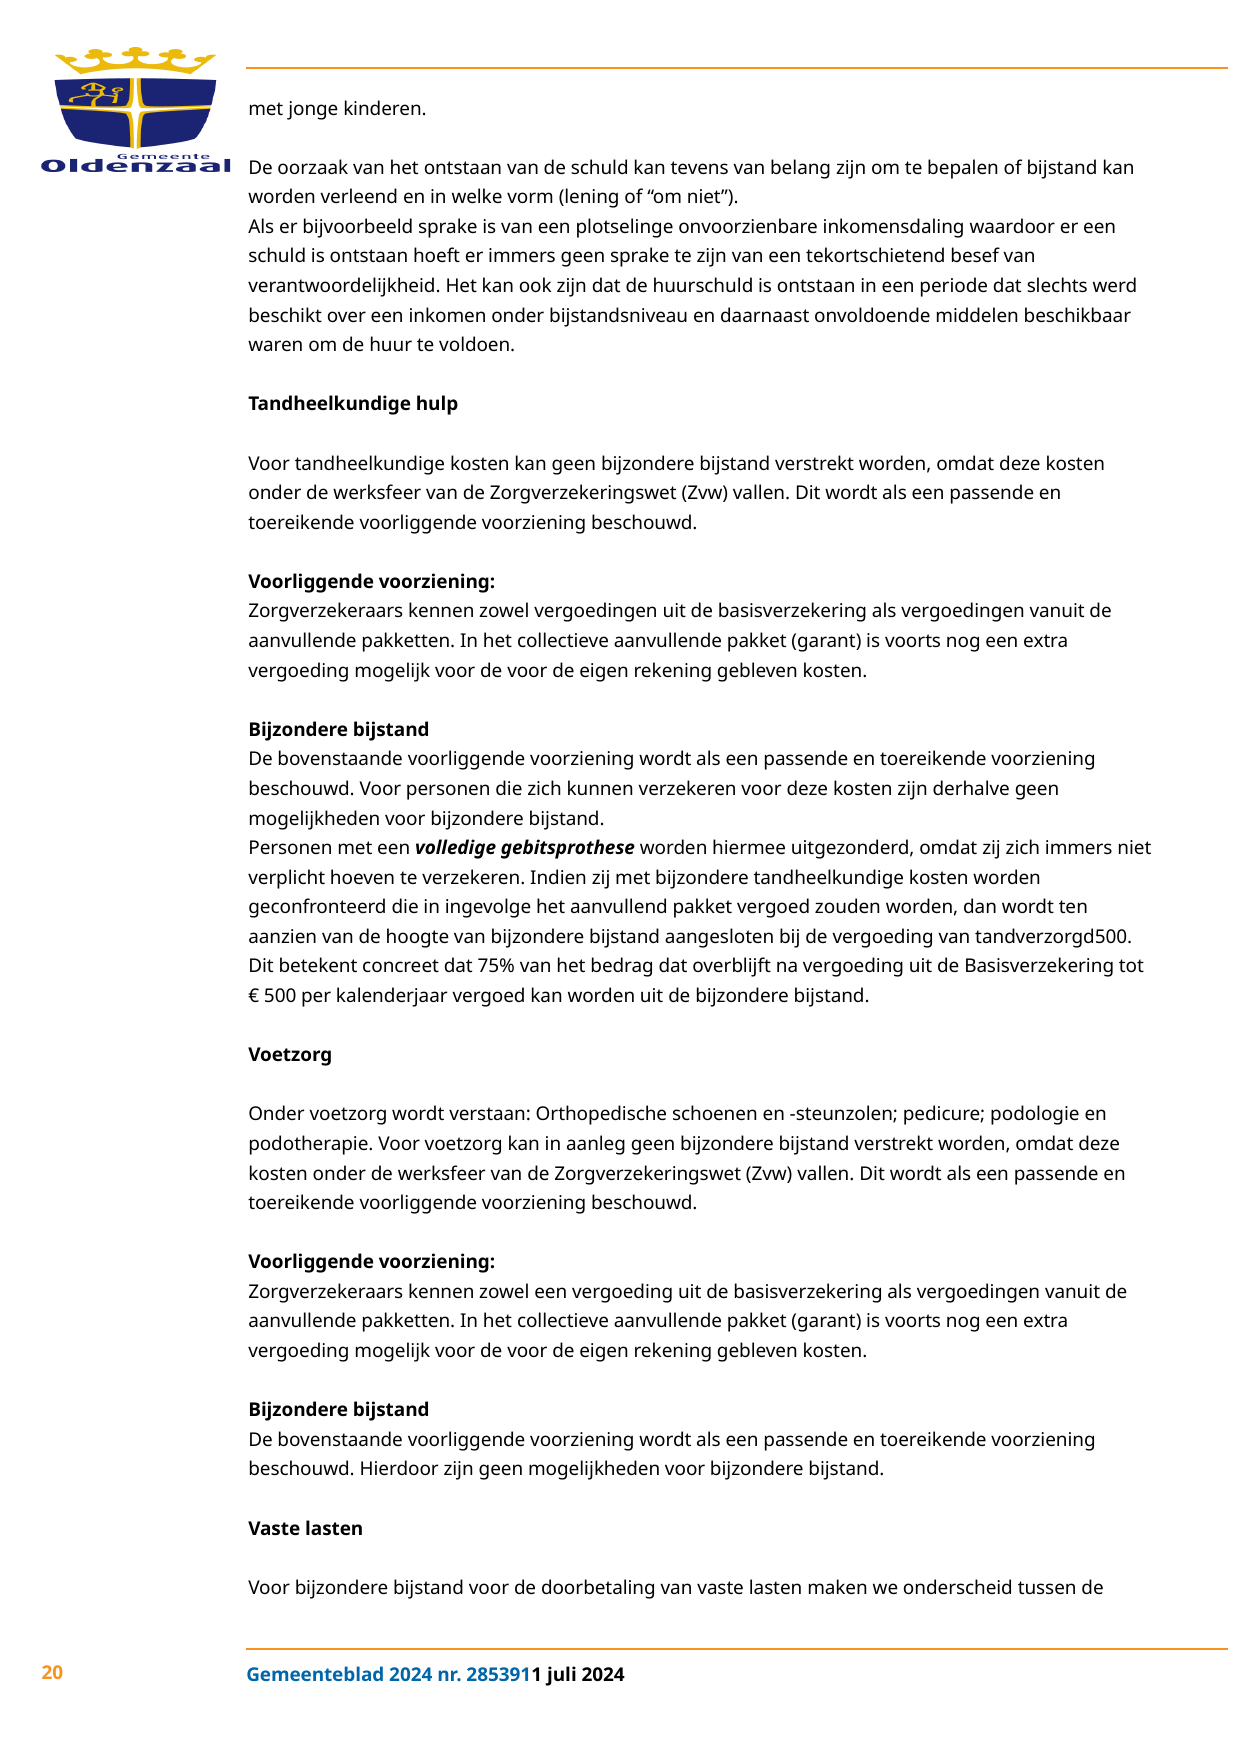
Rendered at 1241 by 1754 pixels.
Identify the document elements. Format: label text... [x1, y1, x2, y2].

text Tandheelkundige hulp [248, 391, 1152, 416]
text Onder voetzorg wordt verstaan: Orthopedische schoenen en -steunzolen; pedicure; podologie en podotherapie. Voor voetzorg kan in aanleg geen bijzondere bijstand verstrekt worden, omdat deze kosten onder de werksfeer van de Zorgverzekeringswet (Zvw) vallen. Dit wordt als een passende en toereikende voorliggende voorziening beschouwd. [248, 1101, 1152, 1215]
text Personen met een volledige gebitsprothese worden hiermee uitgezonderd, omdat zij zich immers niet verplicht hoeven te verzekeren. Indien zij met bijzondere tandheelkundige kosten worden geconfronteerd die in ingevolge het aanvullend pakket vergoed zouden worden, dan wordt ten aanzien van de hoogte van bijzondere bijstand aangesloten bij de vergoeding van tandverzorgd500. Dit betekent concreet dat 75% van het bedrag dat overblijft na vergoeding uit de Basisverzekering tot € 500 per kalenderjaar vergoed kan worden uit de bijzondere bijstand. [248, 834, 1152, 1008]
text De oorzaak van het ontstaan van de schuld kan tevens van belang zijn om te bepalen of bijstand kan worden verleend en in welke vorm (lening of “om niet”). [248, 154, 1152, 209]
text Voorliggende voorziening: [248, 1248, 1152, 1274]
text Voorliggende voorziening: [248, 568, 1152, 594]
text Voetzorg [248, 1041, 1152, 1067]
text met jonge kinderen. [248, 95, 1152, 121]
text Zorgverzekeraars kennen zowel een vergoeding uit de basisverzekering als vergoedingen vanuit de aanvullende pakketten. In het collectieve aanvullende pakket (garant) is voorts nog een extra vergoeding mogelijk voor de voor de eigen rekening gebleven kosten. [248, 1278, 1152, 1363]
text Vaste lasten [248, 1515, 1152, 1541]
text Voor tandheelkundige kosten kan geen bijzondere bijstand verstrekt worden, omdat deze kosten onder de werksfeer van de Zorgverzekeringswet (Zvw) vallen. Dit wordt als een passende en toereikende voorliggende voorziening beschouwd. [248, 450, 1152, 535]
text De bovenstaande voorliggende voorziening wordt als een passende en toereikende voorziening beschouwd. Hierdoor zijn geen mogelijkheden voor bijzondere bijstand. [248, 1426, 1152, 1481]
text Als er bijvoorbeeld sprake is van een plotselinge onvoorzienbare inkomensdaling waardoor er een schuld is ontstaan hoeft er immers geen sprake te zijn van een tekortschietend besef van verantwoordelijkheid. Het kan ook zijn dat de huurschuld is ontstaan in een periode dat slechts werd beschikt over een inkomen onder bijstandsniveau en daarnaast onvoldoende middelen beschikbaar waren om de huur te voldoen. [248, 213, 1152, 357]
picture [41, 47, 231, 172]
text Bijzondere bijstand [248, 1396, 1152, 1422]
text Zorgverzekeraars kennen zowel vergoedingen uit de basisverzekering als vergoedingen vanuit de aanvullende pakketten. In het collectieve aanvullende pakket (garant) is voorts nog een extra vergoeding mogelijk voor de voor de eigen rekening gebleven kosten. [248, 598, 1152, 683]
text Bijzondere bijstand [248, 716, 1152, 742]
text De bovenstaande voorliggende voorziening wordt als een passende en toereikende voorziening beschouwd. Voor personen die zich kunnen verzekeren voor deze kosten zijn derhalve geen mogelijkheden voor bijzondere bijstand. [248, 746, 1152, 831]
text Voor bijzondere bijstand voor de doorbetaling van vaste lasten maken we onderscheid tussen de [248, 1574, 1152, 1600]
